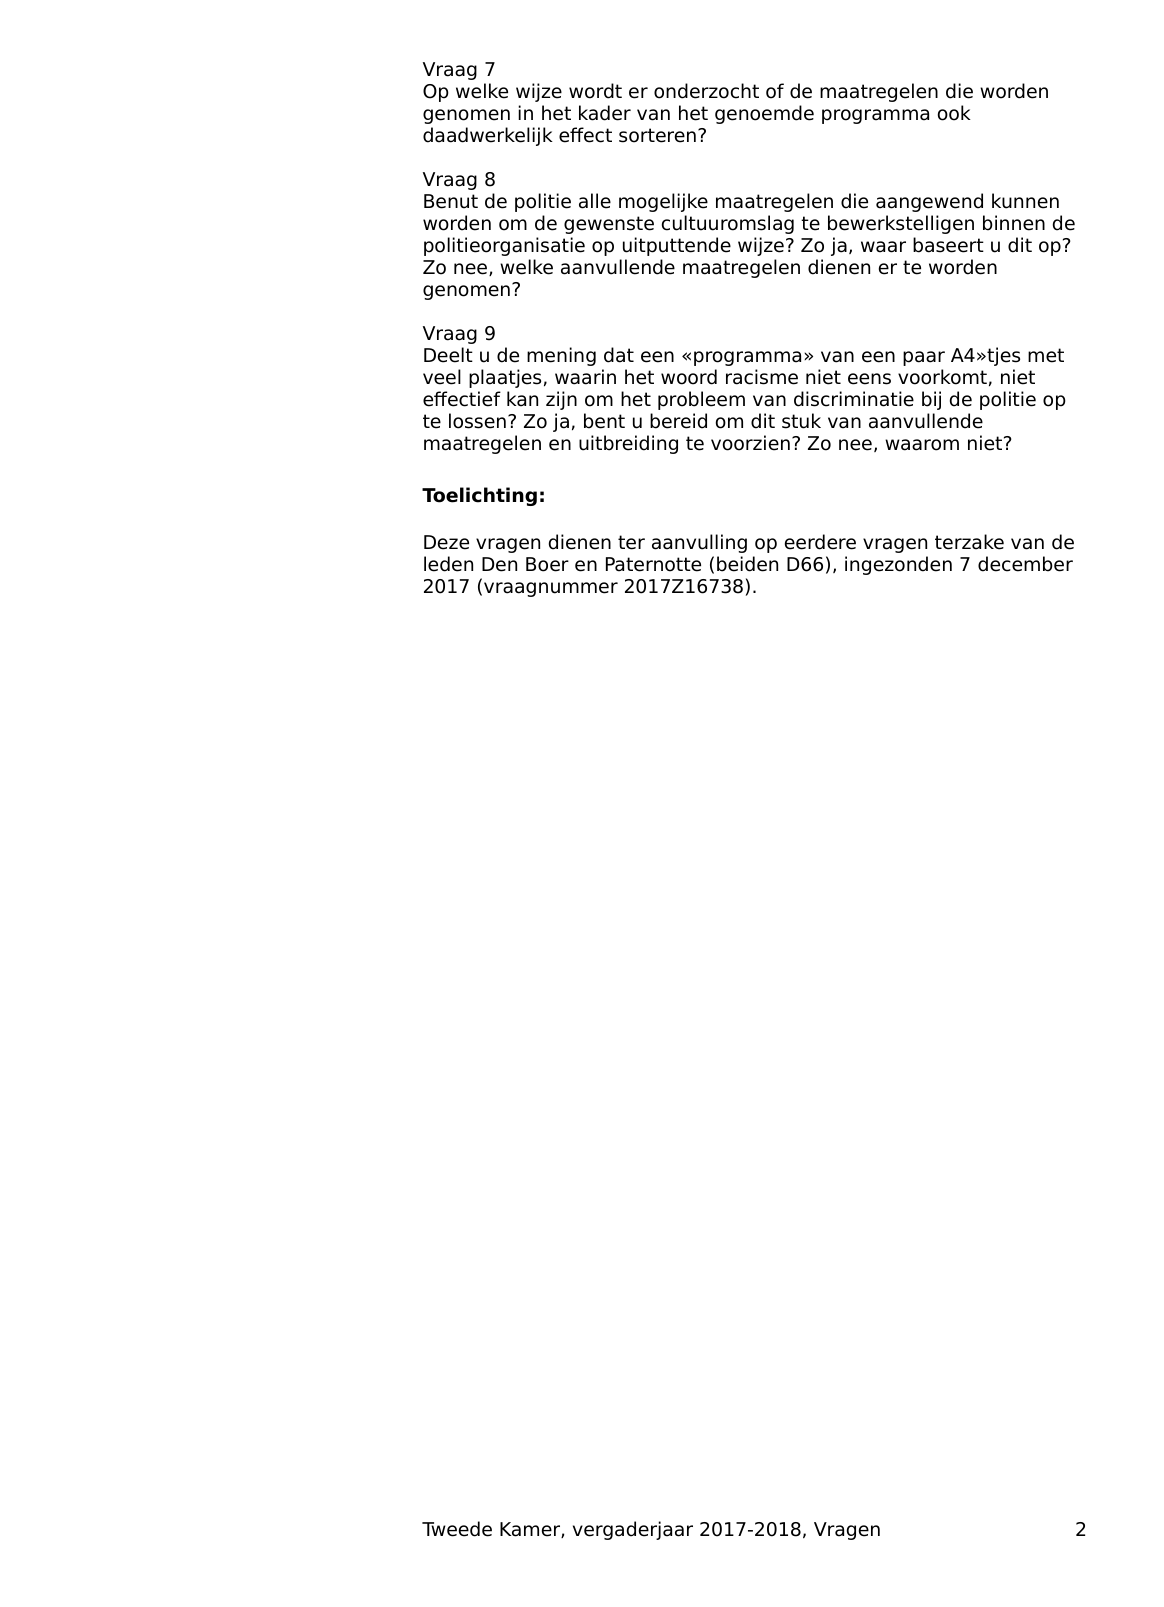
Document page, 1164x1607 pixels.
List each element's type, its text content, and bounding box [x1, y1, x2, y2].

text Vraag 8 [422, 169, 1087, 191]
text Deelt u de mening dat een «programma» van een paar A4»tjes met veel plaatjes, waarin het woord racisme niet eens voorkomt, niet effectief kan zijn om het probleem van discriminatie bij de politie op te lossen? Zo ja, bent u bereid om dit stuk van aanvullende maatregelen en uitbreiding te voorzien? Zo nee, waarom niet? [422, 345, 1087, 455]
text Benut de politie alle mogelijke maatregelen die aangewend kunnen worden om de gewenste cultuuromslag te bewerkstelligen binnen de politieorganisatie op uitputtende wijze? Zo ja, waar baseert u dit op? Zo nee, welke aanvullende maatregelen dienen er te worden genomen? [422, 191, 1087, 301]
text Vraag 9 [422, 323, 1087, 345]
text Vraag 7 [422, 59, 1087, 81]
subtitle Toelichting: [422, 485, 1087, 507]
text Deze vragen dienen ter aanvulling op eerdere vragen terzake van de leden Den Boer en Paternotte (beiden D66), ingezonden 7 december 2017 (vraagnummer 2017Z16738). [422, 532, 1087, 598]
text Op welke wijze wordt er onderzocht of de maatregelen die worden genomen in het kader van het genoemde programma ook daadwerkelijk effect sorteren? [422, 81, 1087, 147]
